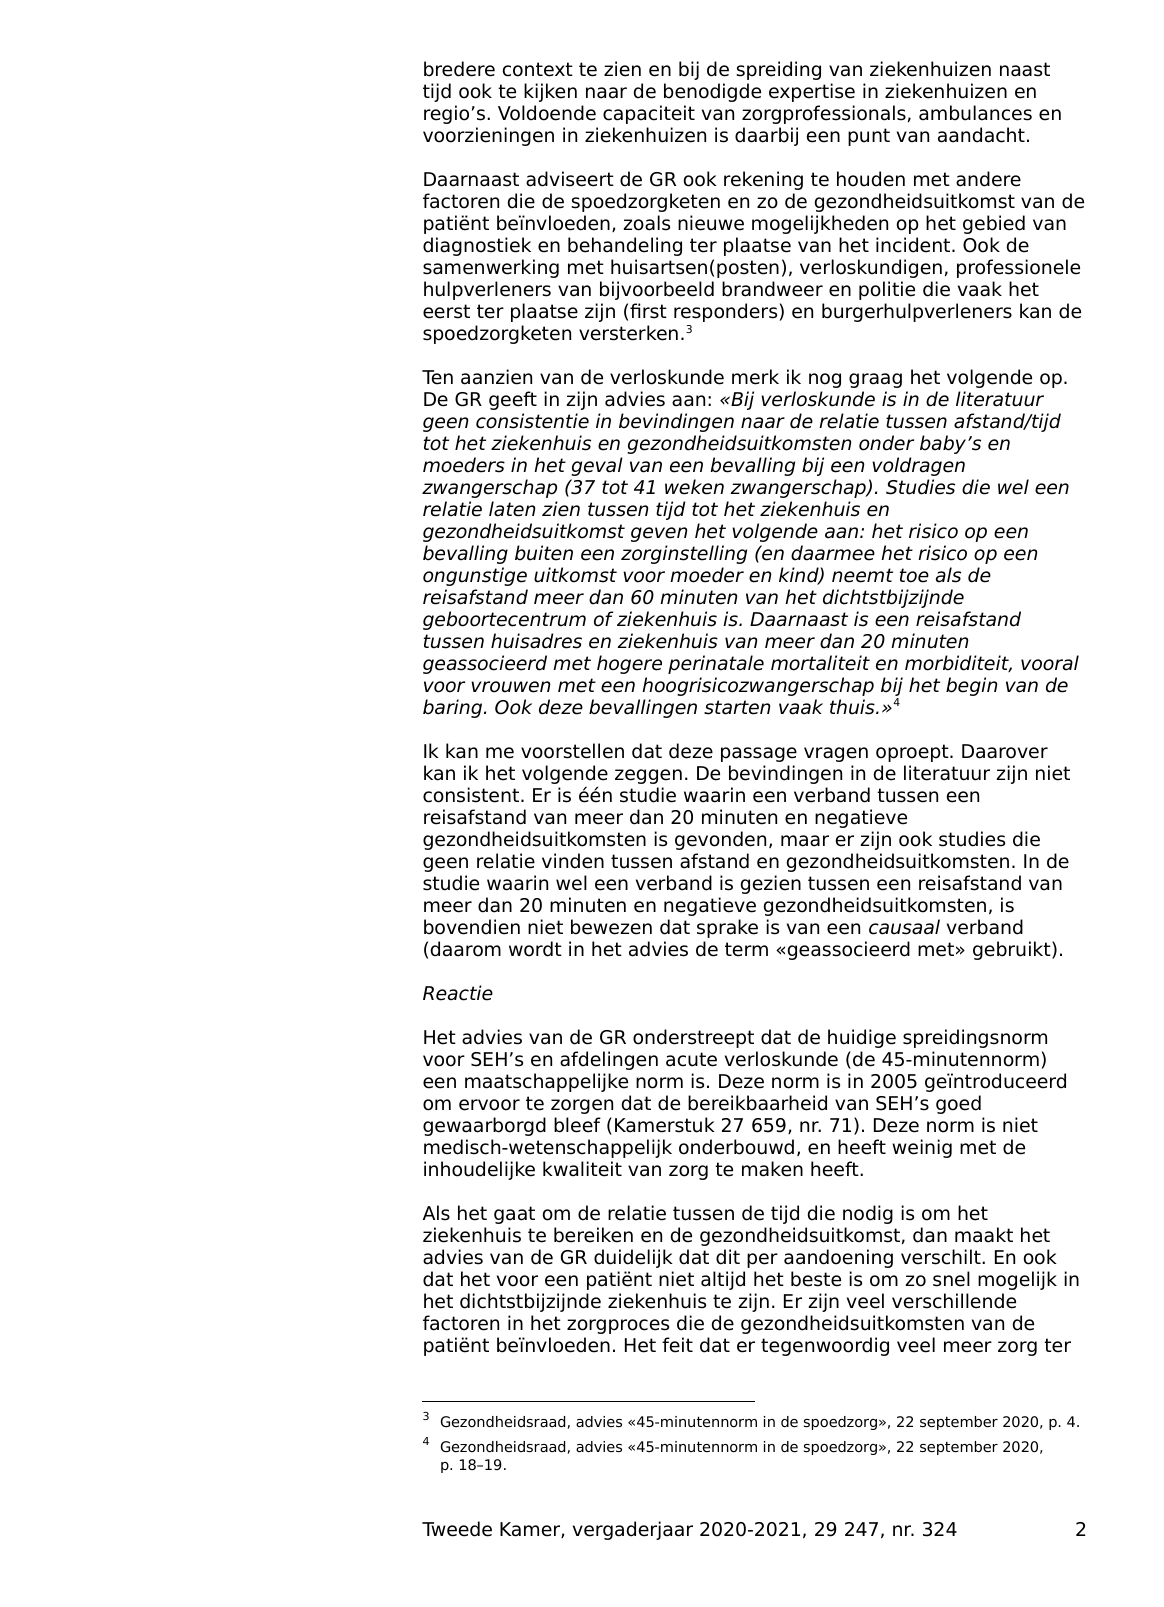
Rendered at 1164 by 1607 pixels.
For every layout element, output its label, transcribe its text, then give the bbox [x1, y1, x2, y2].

text Ten aanzien van de verloskunde merk ik nog graag het volgende op. De GR geeft in zijn advies aan: «Bij verloskunde is in de literatuur geen consistentie in bevindingen naar de relatie tussen afstand/tijd tot het ziekenhuis en gezondheidsuitkomsten onder baby’s en moeders in het geval van een bevalling bij een voldragen zwangerschap (37 tot 41 weken zwangerschap). Studies die wel een relatie laten zien tussen tijd tot het ziekenhuis en gezondheidsuitkomst geven het volgende aan: het risico op een bevalling buiten een zorginstelling (en daarmee het risico op een ongunstige uitkomst voor moeder en kind) neemt toe als de reisafstand meer dan 60 minuten van het dichtstbijzijnde geboortecentrum of ziekenhuis is. Daarnaast is een reisafstand tussen huisadres en ziekenhuis van meer dan 20 minuten geassocieerd met hogere perinatale mortaliteit en morbiditeit, vooral voor vrouwen met een hoogrisicozwangerschap bij het begin van de baring. Ook deze bevallingen starten vaak thuis.» [422, 367, 1087, 719]
text Het advies van de GR onderstreept dat de huidige spreidingsnorm voor SEH’s en afdelingen acute verloskunde (de 45-minutennorm) een maatschappelijke norm is. Deze norm is in 2005 geïntroduceerd om ervoor te zorgen dat de bereikbaarheid van SEH’s goed gewaarborgd bleef (Kamerstuk 27 659, nr. 71). Deze norm is niet medisch-wetenschappelijk onderbouwd, en heeft weinig met de inhoudelijke kwaliteit van zorg te maken heeft. [422, 1027, 1087, 1181]
text bredere context te zien en bij de spreiding van ziekenhuizen naast tijd ook te kijken naar de benodigde expertise in ziekenhuizen en regio’s. Voldoende capaciteit van zorgprofessionals, ambulances en voorzieningen in ziekenhuizen is daarbij een punt van aandacht. [422, 59, 1087, 147]
subtitle Reactie [422, 983, 1087, 1005]
text Ik kan me voorstellen dat deze passage vragen oproept. Daarover kan ik het volgende zeggen. De bevindingen in de literatuur zijn niet consistent. Er is één studie waarin een verband tussen een reisafstand van meer dan 20 minuten en negatieve gezondheidsuitkomsten is gevonden, maar er zijn ook studies die geen relatie vinden tussen afstand en gezondheidsuitkomsten. In de studie waarin wel een verband is gezien tussen een reisafstand van meer dan 20 minuten en negatieve gezondheidsuitkomsten, is bovendien niet bewezen dat sprake is van een causaal verband (daarom wordt in het advies de term «geassocieerd met» gebruikt). [422, 741, 1087, 961]
text Daarnaast adviseert de GR ook rekening te houden met andere factoren die de spoedzorgketen en zo de gezondheidsuitkomst van de patiënt beïnvloeden, zoals nieuwe mogelijkheden op het gebied van diagnostiek en behandeling ter plaatse van het incident. Ook de samenwerking met huisartsen(posten), verloskundigen, professionele hulpverleners van bijvoorbeeld brandweer en politie die vaak het eerst ter plaatse zijn (first responders) en burgerhulpverleners kan de spoedzorgketen versterken. [422, 169, 1087, 345]
text Als het gaat om de relatie tussen de tijd die nodig is om het ziekenhuis te bereiken en de gezondheidsuitkomst, dan maakt het advies van de GR duidelijk dat dit per aandoening verschilt. En ook dat het voor een patiënt niet altijd het beste is om zo snel mogelijk in het dichtstbijzijnde ziekenhuis te zijn. Er zijn veel verschillende factoren in het zorgproces die de gezondheidsuitkomsten van de patiënt beïnvloeden. Het feit dat er tegenwoordig veel meer zorg ter [422, 1203, 1087, 1357]
text Gezondheidsraad, advies «45-minutennorm in de spoedzorg», 22 september 2020, p. 4. [422, 1410, 1087, 1432]
text Gezondheidsraad, advies «45-minutennorm in de spoedzorg», 22 september 2020, p. 18–19. [422, 1435, 1087, 1474]
